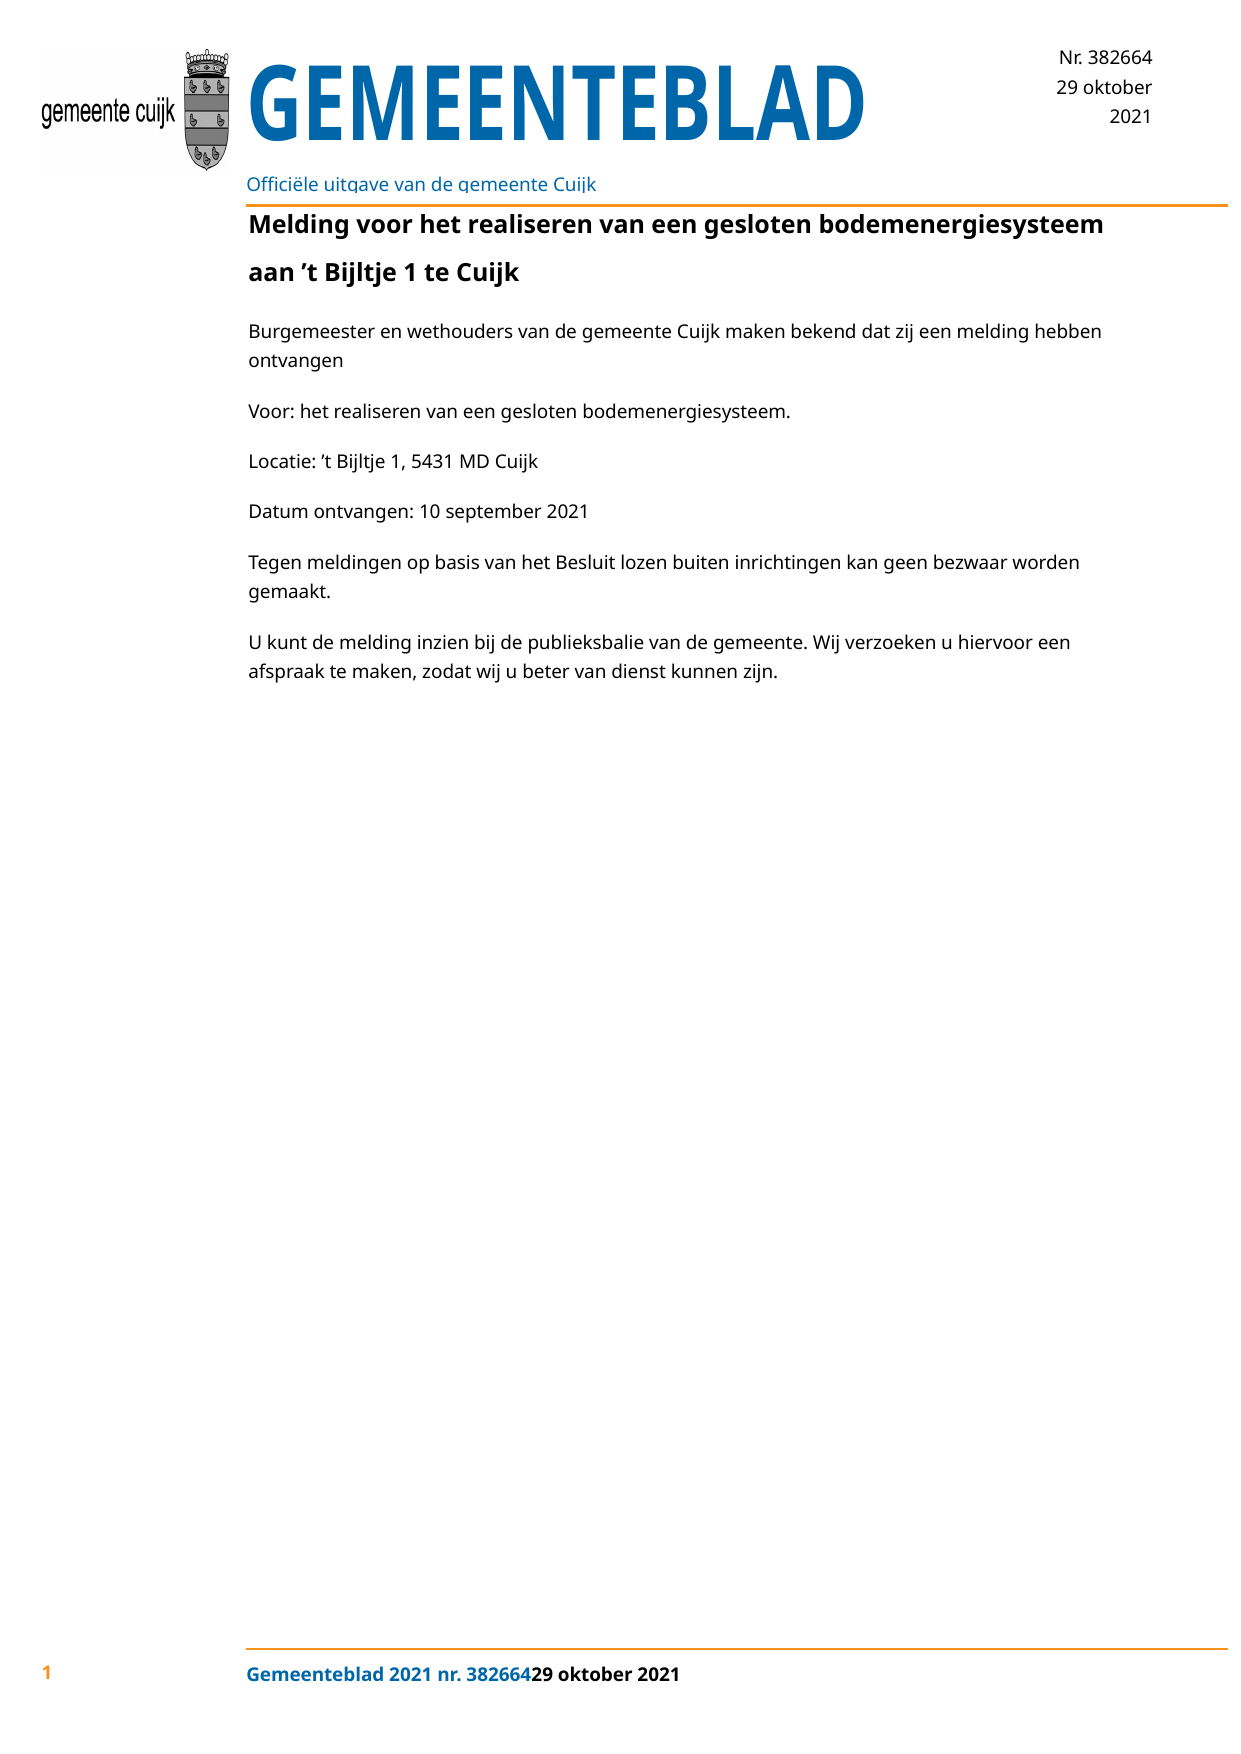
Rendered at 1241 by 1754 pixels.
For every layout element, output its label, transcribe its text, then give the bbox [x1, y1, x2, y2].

picture [41, 47, 231, 172]
text Voor: het realiseren van een gesloten bodemenergiesysteem. [248, 398, 1152, 424]
text Locatie: ’t Bijltje 1, 5431 MD Cuijk [248, 448, 1152, 474]
text Melding voor het realiseren van een gesloten bodemenergiesysteem aan ’t Bijltje 1 te Cuijk [248, 207, 1152, 288]
text Tegen meldingen op basis van het Besluit lozen buiten inrichtingen kan geen bezwaar worden gemaakt. [248, 549, 1152, 604]
text Burgemeester en wethouders van de gemeente Cuijk maken bekend dat zij een melding hebben ontvangen [248, 318, 1152, 373]
text U kunt de melding inzien bij de publieksbalie van de gemeente. Wij verzoeken u hiervoor een afspraak te maken, zodat wij u beter van dienst kunnen zijn. [248, 629, 1152, 684]
text Datum ontvangen: 10 september 2021 [248, 499, 1152, 524]
